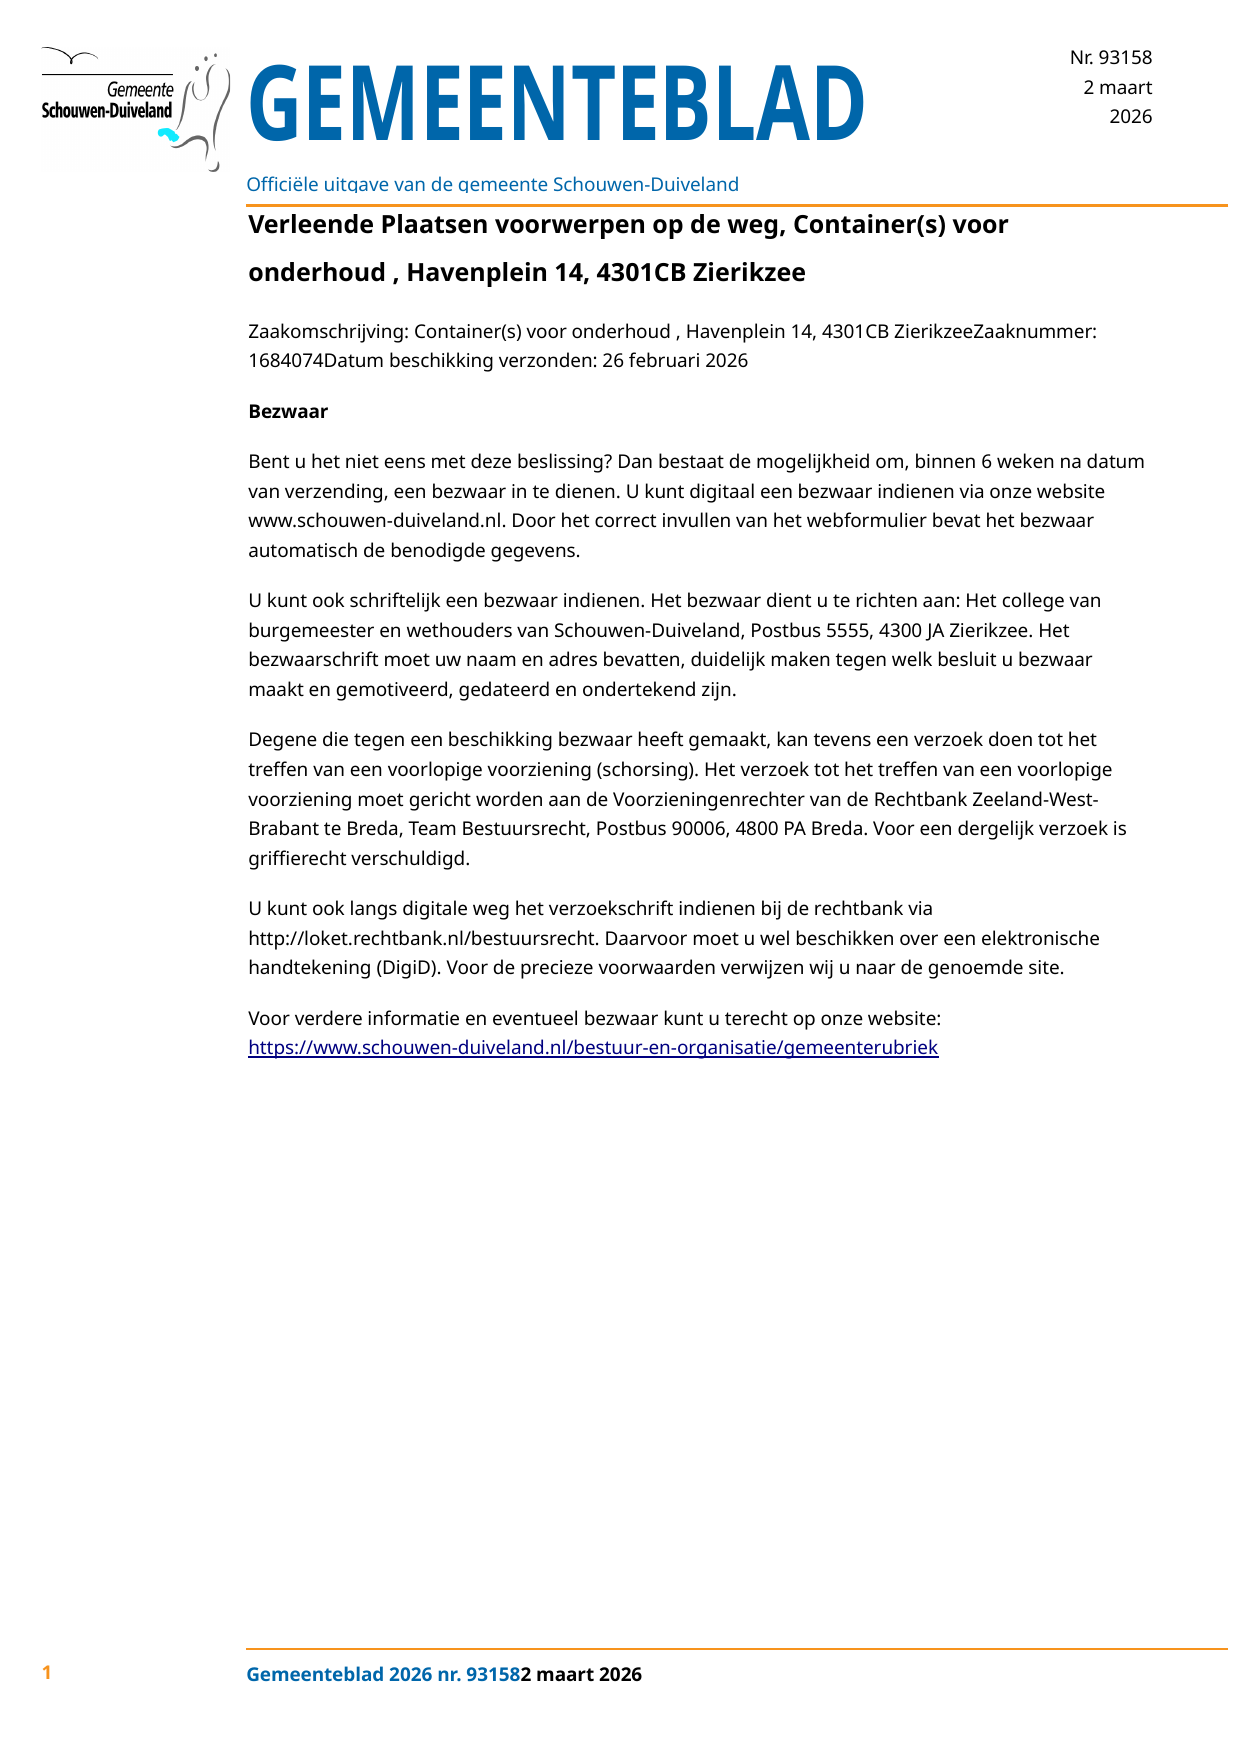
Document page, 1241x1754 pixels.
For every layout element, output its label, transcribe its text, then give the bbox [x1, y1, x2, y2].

text Verleende Plaatsen voorwerpen op de weg, Container(s) voor onderhoud , Havenplein 14, 4301CB Zierikzee [248, 207, 1152, 288]
text U kunt ook langs digitale weg het verzoekschrift indienen bij de rechtbank via http://loket.rechtbank.nl/bestuursrecht. Daarvoor moet u wel beschikken over een elektronische handtekening (DigiD). Voor de precieze voorwaarden verwijzen wij u naar de genoemde site. [248, 895, 1152, 980]
picture [41, 47, 231, 172]
text Zaakomschrijving: Container(s) voor onderhoud , Havenplein 14, 4301CB ZierikzeeZaaknummer: 1684074Datum beschikking verzonden: 26 februari 2026 [248, 318, 1152, 373]
text U kunt ook schriftelijk een bezwaar indienen. Het bezwaar dient u te richten aan: Het college van burgemeester en wethouders van Schouwen-Duiveland, Postbus 5555, 4300 JA Zierikzee. Het bezwaarschrift moet uw naam en adres bevatten, duidelijk maken tegen welk besluit u bezwaar maakt en gemotiveerd, gedateerd en ondertekend zijn. [248, 587, 1152, 702]
text Voor verdere informatie en eventueel bezwaar kunt u terecht op onze website: https://www.schouwen-duiveland.nl/bestuur-en-organisatie/gemeenterubriek [248, 1005, 1152, 1060]
text Degene die tegen een beschikking bezwaar heeft gemaakt, kan tevens een verzoek doen tot het treffen van een voorlopige voorziening (schorsing). Het verzoek tot het treffen van een voorlopige voorziening moet gericht worden aan de Voorzieningenrechter van de Rechtbank Zeeland-West-Brabant te Breda, Team Bestuursrecht, Postbus 90006, 4800 PA Breda. Voor een dergelijk verzoek is griffierecht verschuldigd. [248, 727, 1152, 871]
text Bezwaar [248, 398, 1152, 424]
text Bent u het niet eens met deze beslissing? Dan bestaat de mogelijkheid om, binnen 6 weken na datum van verzending, een bezwaar in te dienen. U kunt digitaal een bezwaar indienen via onze website www.schouwen-duiveland.nl. Door het correct invullen van het webformulier bevat het bezwaar automatisch de benodigde gegevens. [248, 448, 1152, 563]
